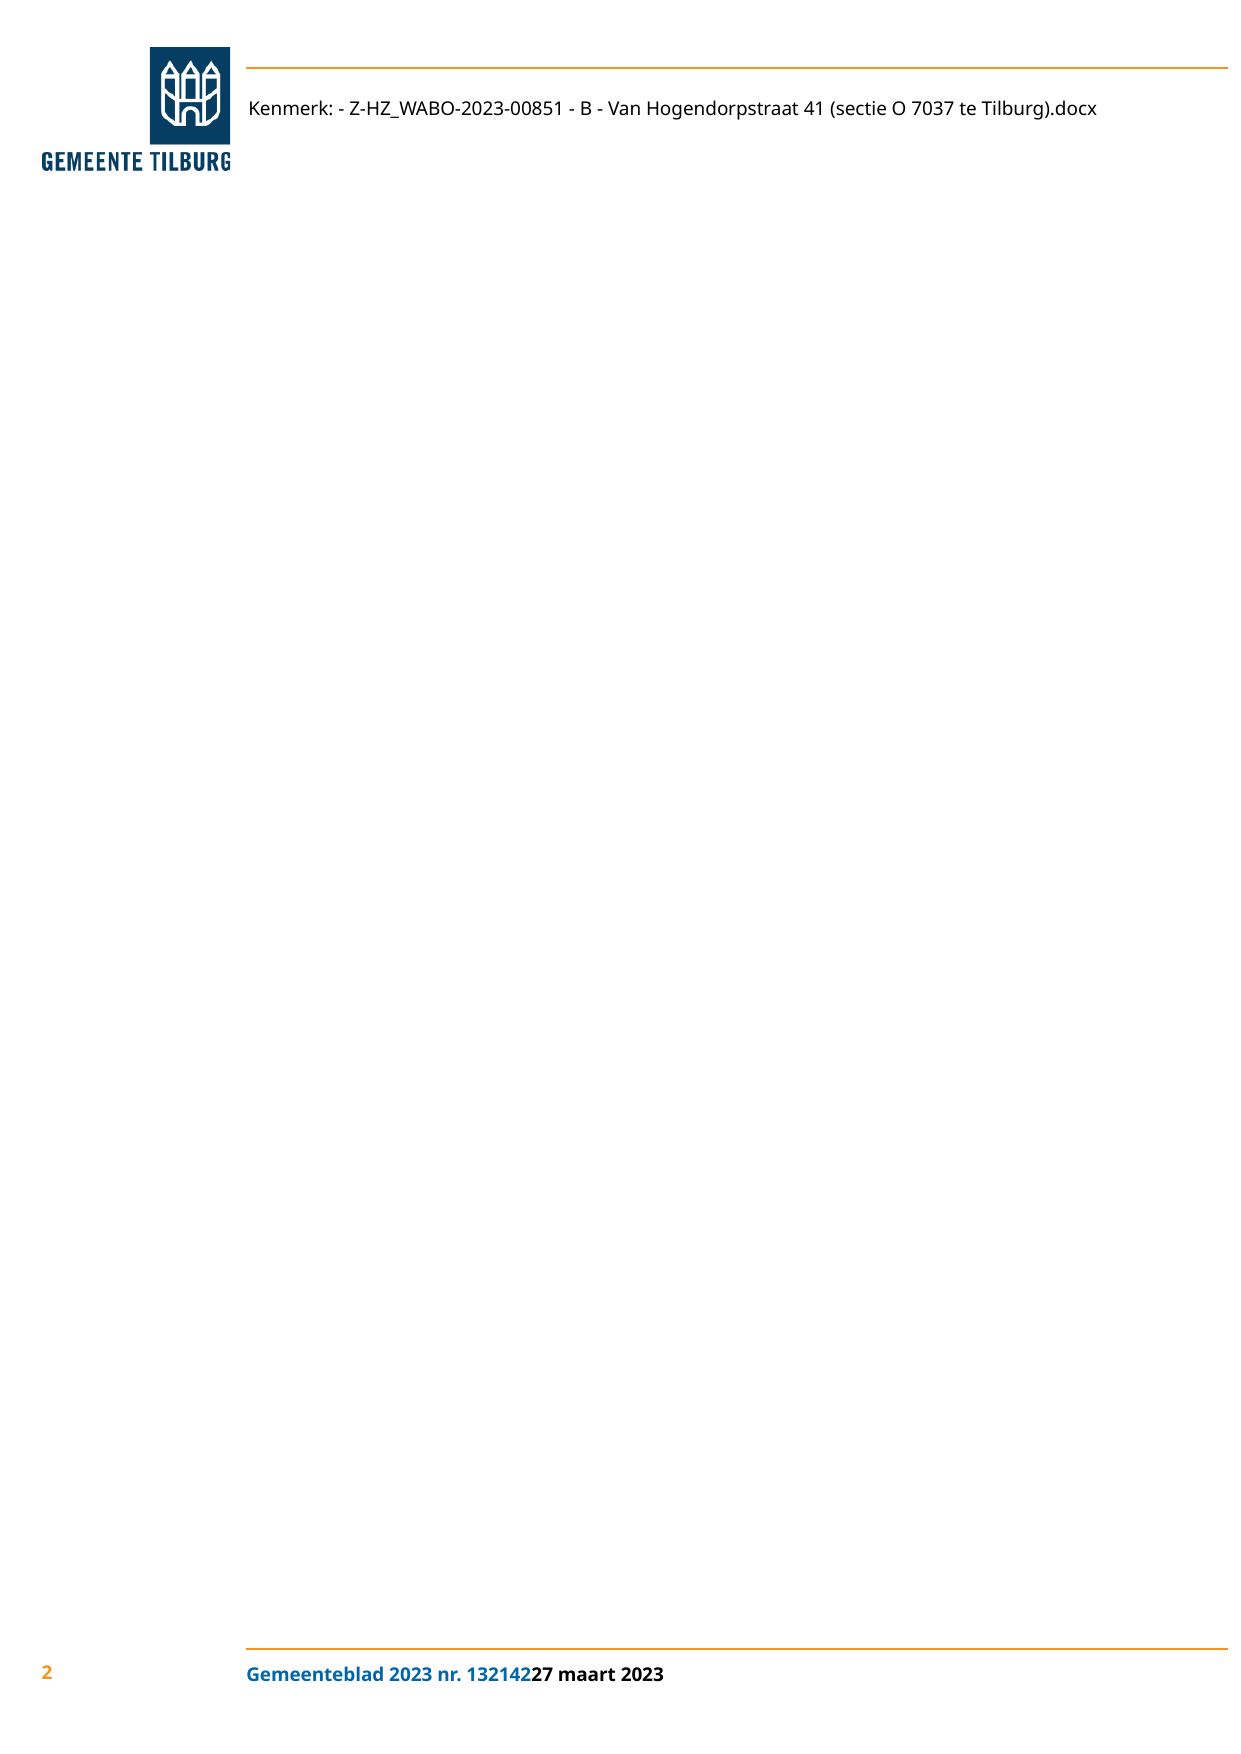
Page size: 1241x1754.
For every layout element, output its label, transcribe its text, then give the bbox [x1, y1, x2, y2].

picture [41, 47, 231, 172]
text Kenmerk: - Z-HZ_WABO-2023-00851 - B - Van Hogendorpstraat 41 (sectie O 7037 te Tilburg).docx [248, 95, 1152, 121]
